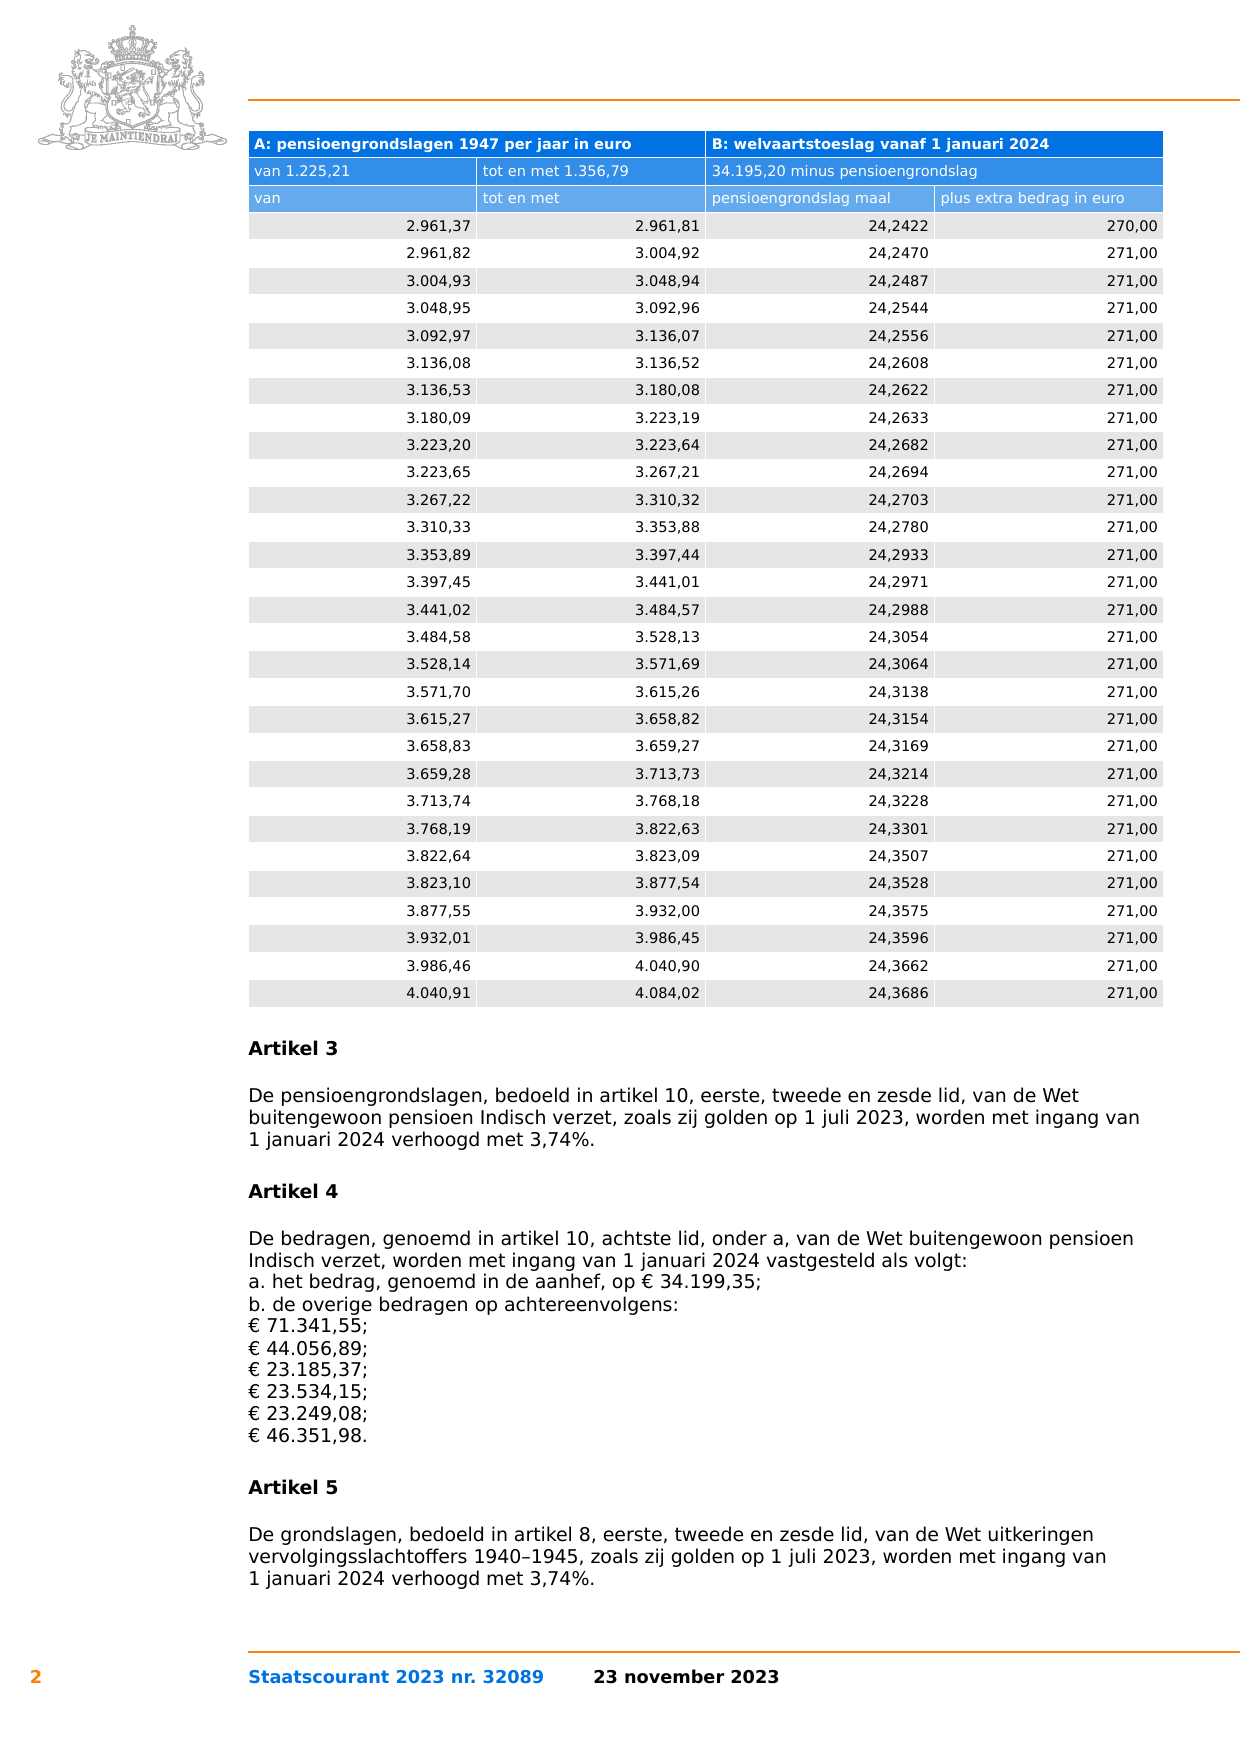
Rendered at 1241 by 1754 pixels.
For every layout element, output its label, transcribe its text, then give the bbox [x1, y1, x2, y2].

table_cell 24,2622 [706, 378, 934, 404]
text b. de overige bedragen op achtereenvolgens: [248, 1293, 1163, 1315]
table_cell 24,3507 [706, 843, 934, 869]
table_cell 271,00 [935, 241, 1163, 267]
table_cell 3.932,01 [249, 925, 476, 952]
table_cell 271,00 [935, 405, 1163, 431]
table_cell 271,00 [935, 843, 1163, 869]
text € 46.351,98. [248, 1425, 1163, 1447]
table_cell 24,2694 [706, 460, 934, 486]
text a. het bedrag, genoemd in de aanhef, op € 34.199,35; [248, 1271, 1163, 1293]
table_cell plus extra bedrag in euro [935, 186, 1163, 212]
table_cell 3.713,74 [249, 789, 476, 815]
text € 44.056,89; [248, 1337, 1163, 1359]
table_cell 3.659,27 [477, 734, 705, 760]
table_cell 271,00 [935, 898, 1163, 924]
table_cell 24,3138 [706, 679, 934, 705]
table_cell 24,3686 [706, 980, 934, 1007]
table_cell 4.040,90 [477, 953, 705, 979]
table_cell 24,3169 [706, 734, 934, 760]
table_cell 3.136,52 [477, 350, 705, 376]
table_cell 24,3662 [706, 953, 934, 979]
table_cell 2.961,82 [249, 241, 476, 267]
table_cell 3.136,53 [249, 378, 476, 404]
table_cell 3.615,27 [249, 706, 476, 733]
table_cell 3.136,07 [477, 323, 705, 349]
table_cell 271,00 [935, 761, 1163, 787]
table_cell 3.658,82 [477, 706, 705, 733]
table_cell 24,2470 [706, 241, 934, 267]
table_cell 3.353,89 [249, 542, 476, 568]
text De pensioengrondslagen, bedoeld in artikel 10, eerste, tweede en zesde lid, van de Wet buitengewoon pensioen Indisch verzet, zoals zij golden op 1 juli 2023, worden met ingang van 1 januari 2024 verhoogd met 3,74%. [248, 1084, 1163, 1151]
text € 23.534,15; [248, 1381, 1163, 1403]
table_cell 271,00 [935, 569, 1163, 596]
table_cell 271,00 [935, 871, 1163, 897]
table_cell 3.441,01 [477, 569, 705, 596]
picture [38, 25, 227, 150]
table_cell 271,00 [935, 515, 1163, 541]
table_cell 271,00 [935, 460, 1163, 486]
table_cell 24,3154 [706, 706, 934, 733]
table_cell 271,00 [935, 925, 1163, 952]
table_cell 2.961,81 [477, 213, 705, 239]
table_cell 4.084,02 [477, 980, 705, 1007]
table_cell 24,2633 [706, 405, 934, 431]
table_cell 24,2487 [706, 268, 934, 294]
table_cell 271,00 [935, 706, 1163, 733]
table_cell 271,00 [935, 651, 1163, 678]
subtitle Artikel 3 [248, 1038, 1163, 1059]
text De bedragen, genoemd in artikel 10, achtste lid, onder a, van de Wet buitengewoon pensioen Indisch verzet, worden met ingang van 1 januari 2024 vastgesteld als volgt: [248, 1227, 1163, 1271]
text € 23.249,08; [248, 1403, 1163, 1425]
table_cell 3.180,09 [249, 405, 476, 431]
table_cell 3.397,44 [477, 542, 705, 568]
table_cell 3.877,55 [249, 898, 476, 924]
table_cell 3.310,33 [249, 515, 476, 541]
table_cell 24,2971 [706, 569, 934, 596]
table_cell 271,00 [935, 295, 1163, 322]
table_cell 271,00 [935, 432, 1163, 459]
table_cell 24,3575 [706, 898, 934, 924]
table_cell 271,00 [935, 487, 1163, 513]
table_cell 3.932,00 [477, 898, 705, 924]
table_cell 24,2703 [706, 487, 934, 513]
table_cell 24,2544 [706, 295, 934, 322]
table_cell 3.571,70 [249, 679, 476, 705]
table_cell 24,2933 [706, 542, 934, 568]
subtitle Artikel 5 [248, 1477, 1163, 1499]
table_cell 3.180,08 [477, 378, 705, 404]
table_cell 3.004,92 [477, 241, 705, 267]
table_cell 24,3228 [706, 789, 934, 815]
table_cell 271,00 [935, 679, 1163, 705]
table_cell 3.092,97 [249, 323, 476, 349]
table_cell 271,00 [935, 378, 1163, 404]
table_cell 3.004,93 [249, 268, 476, 294]
table_cell 3.484,58 [249, 624, 476, 650]
table_cell 24,3528 [706, 871, 934, 897]
table_cell 3.136,08 [249, 350, 476, 376]
table_cell 270,00 [935, 213, 1163, 239]
table_cell 3.615,26 [477, 679, 705, 705]
table_cell 3.768,19 [249, 816, 476, 842]
table_cell 271,00 [935, 624, 1163, 650]
table_cell 24,3214 [706, 761, 934, 787]
table_cell 24,2608 [706, 350, 934, 376]
table_cell 3.092,96 [477, 295, 705, 322]
table_cell 3.713,73 [477, 761, 705, 787]
table_cell 3.823,09 [477, 843, 705, 869]
table_header A: pensioengrondslagen 1947 per jaar in euro [249, 131, 705, 157]
table_cell 3.658,83 [249, 734, 476, 760]
table_cell 3.659,28 [249, 761, 476, 787]
table_cell 4.040,91 [249, 980, 476, 1007]
table_cell 3.441,02 [249, 597, 476, 623]
table_cell 3.310,32 [477, 487, 705, 513]
text € 23.185,37; [248, 1359, 1163, 1381]
table_header B: welvaartstoeslag vanaf 1 januari 2024 [706, 131, 1163, 157]
table_cell 3.223,64 [477, 432, 705, 459]
table_cell 3.048,95 [249, 295, 476, 322]
table_cell 3.768,18 [477, 789, 705, 815]
table_cell 3.877,54 [477, 871, 705, 897]
table_cell 3.822,64 [249, 843, 476, 869]
table_cell van 1.225,21 [249, 158, 476, 185]
table_cell 3.048,94 [477, 268, 705, 294]
table_cell 271,00 [935, 980, 1163, 1007]
table_cell 24,2682 [706, 432, 934, 459]
table_cell 24,2422 [706, 213, 934, 239]
table_cell 271,00 [935, 268, 1163, 294]
table_cell 3.267,22 [249, 487, 476, 513]
table_cell 3.986,45 [477, 925, 705, 952]
table_cell 3.223,65 [249, 460, 476, 486]
table_cell 24,2988 [706, 597, 934, 623]
table_cell 3.823,10 [249, 871, 476, 897]
table_cell 271,00 [935, 789, 1163, 815]
table_cell 24,2556 [706, 323, 934, 349]
table_cell tot en met 1.356,79 [477, 158, 705, 185]
text De grondslagen, bedoeld in artikel 8, eerste, tweede en zesde lid, van de Wet uitkeringen vervolgingsslachtoffers 1940–1945, zoals zij golden op 1 juli 2023, worden met ingang van 1 januari 2024 verhoogd met 3,74%. [248, 1524, 1163, 1590]
table_cell 24,3054 [706, 624, 934, 650]
table_cell 271,00 [935, 350, 1163, 376]
table_cell 3.822,63 [477, 816, 705, 842]
table_cell 34.195,20 minus pensioengrondslag [706, 158, 1163, 185]
table_cell 3.397,45 [249, 569, 476, 596]
text € 71.341,55; [248, 1315, 1163, 1337]
table_cell 271,00 [935, 323, 1163, 349]
table_cell 271,00 [935, 542, 1163, 568]
table_cell 271,00 [935, 953, 1163, 979]
table_cell 2.961,37 [249, 213, 476, 239]
table_cell 3.528,13 [477, 624, 705, 650]
table_cell 24,3064 [706, 651, 934, 678]
table_cell 3.571,69 [477, 651, 705, 678]
table_cell 271,00 [935, 816, 1163, 842]
table_cell 24,3301 [706, 816, 934, 842]
table_cell pensioengrondslag maal [706, 186, 934, 212]
table_cell 3.223,19 [477, 405, 705, 431]
table_cell 3.353,88 [477, 515, 705, 541]
table_cell 3.223,20 [249, 432, 476, 459]
table_cell 3.267,21 [477, 460, 705, 486]
table_cell tot en met [477, 186, 705, 212]
table_cell 24,3596 [706, 925, 934, 952]
table_cell 24,2780 [706, 515, 934, 541]
table_cell van [249, 186, 476, 212]
table_cell 3.484,57 [477, 597, 705, 623]
subtitle Artikel 4 [248, 1181, 1163, 1202]
table_cell 3.986,46 [249, 953, 476, 979]
table_cell 3.528,14 [249, 651, 476, 678]
table_cell 271,00 [935, 734, 1163, 760]
table_cell 271,00 [935, 597, 1163, 623]
